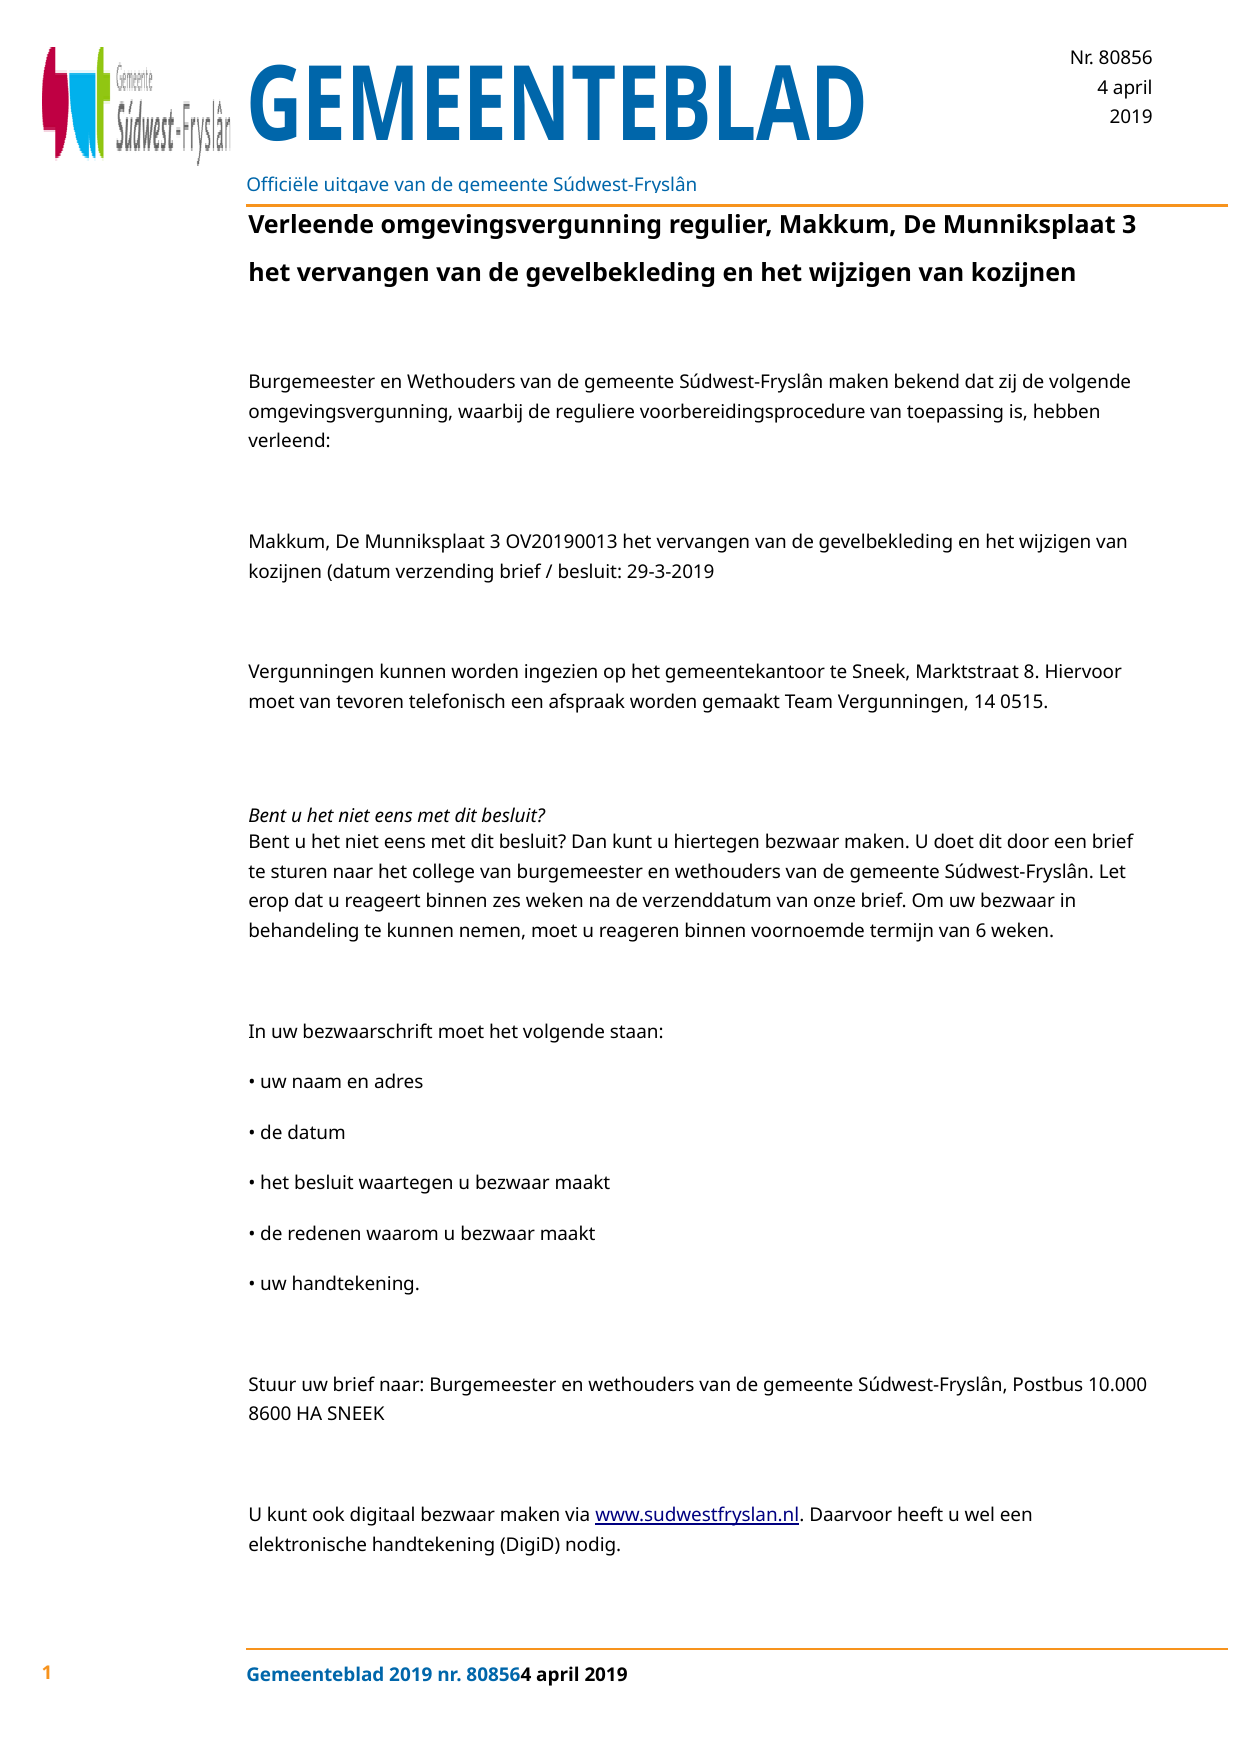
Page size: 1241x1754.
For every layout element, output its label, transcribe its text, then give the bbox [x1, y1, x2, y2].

text Verleende omgevingsvergunning regulier, Makkum, De Munniksplaat 3 het vervangen van de gevelbekleding en het wijzigen van kozijnen [248, 207, 1152, 288]
text Stuur uw brief naar: Burgemeester en wethouders van de gemeente Súdwest-Fryslân, Postbus 10.000 8600 HA SNEEK [248, 1371, 1152, 1426]
text Vergunningen kunnen worden ingezien op het gemeentekantoor te Sneek, Marktstraat 8. Hiervoor moet van tevoren telefonisch een afspraak worden gemaakt Team Vergunningen, 14 0515. [248, 659, 1152, 714]
text • uw naam en adres [248, 1068, 1152, 1094]
picture [41, 47, 231, 172]
text • uw handtekening. [248, 1270, 1152, 1296]
text • de datum [248, 1119, 1152, 1144]
text Burgemeester en Wethouders van de gemeente Súdwest-Fryslân maken bekend dat zij de volgende omgevingsvergunning, waarbij de reguliere voorbereidingsprocedure van toepassing is, hebben verleend: [248, 368, 1152, 453]
text Bent u het niet eens met dit besluit? [248, 803, 1152, 828]
text Bent u het niet eens met dit besluit? Dan kunt u hiertegen bezwaar maken. U doet dit door een brief te sturen naar het college van burgemeester en wethouders van de gemeente Súdwest-Fryslân. Let erop dat u reageert binnen zes weken na de verzenddatum van onze brief. Om uw bezwaar in behandeling te kunnen nemen, moet u reageren binnen voornoemde termijn van 6 weken. [248, 828, 1152, 943]
text U kunt ook digitaal bezwaar maken via www.sudwestfryslan.nl. Daarvoor heeft u wel een elektronische handtekening (DigiD) nodig. [248, 1501, 1152, 1557]
text Makkum, De Munniksplaat 3 OV20190013 het vervangen van de gevelbekleding en het wijzigen van kozijnen (datum verzending brief / besluit: 29-3-2019 [248, 528, 1152, 584]
text In uw bezwaarschrift moet het volgende staan: [248, 1018, 1152, 1044]
text • het besluit waartegen u bezwaar maakt [248, 1169, 1152, 1195]
text • de redenen waarom u bezwaar maakt [248, 1220, 1152, 1245]
